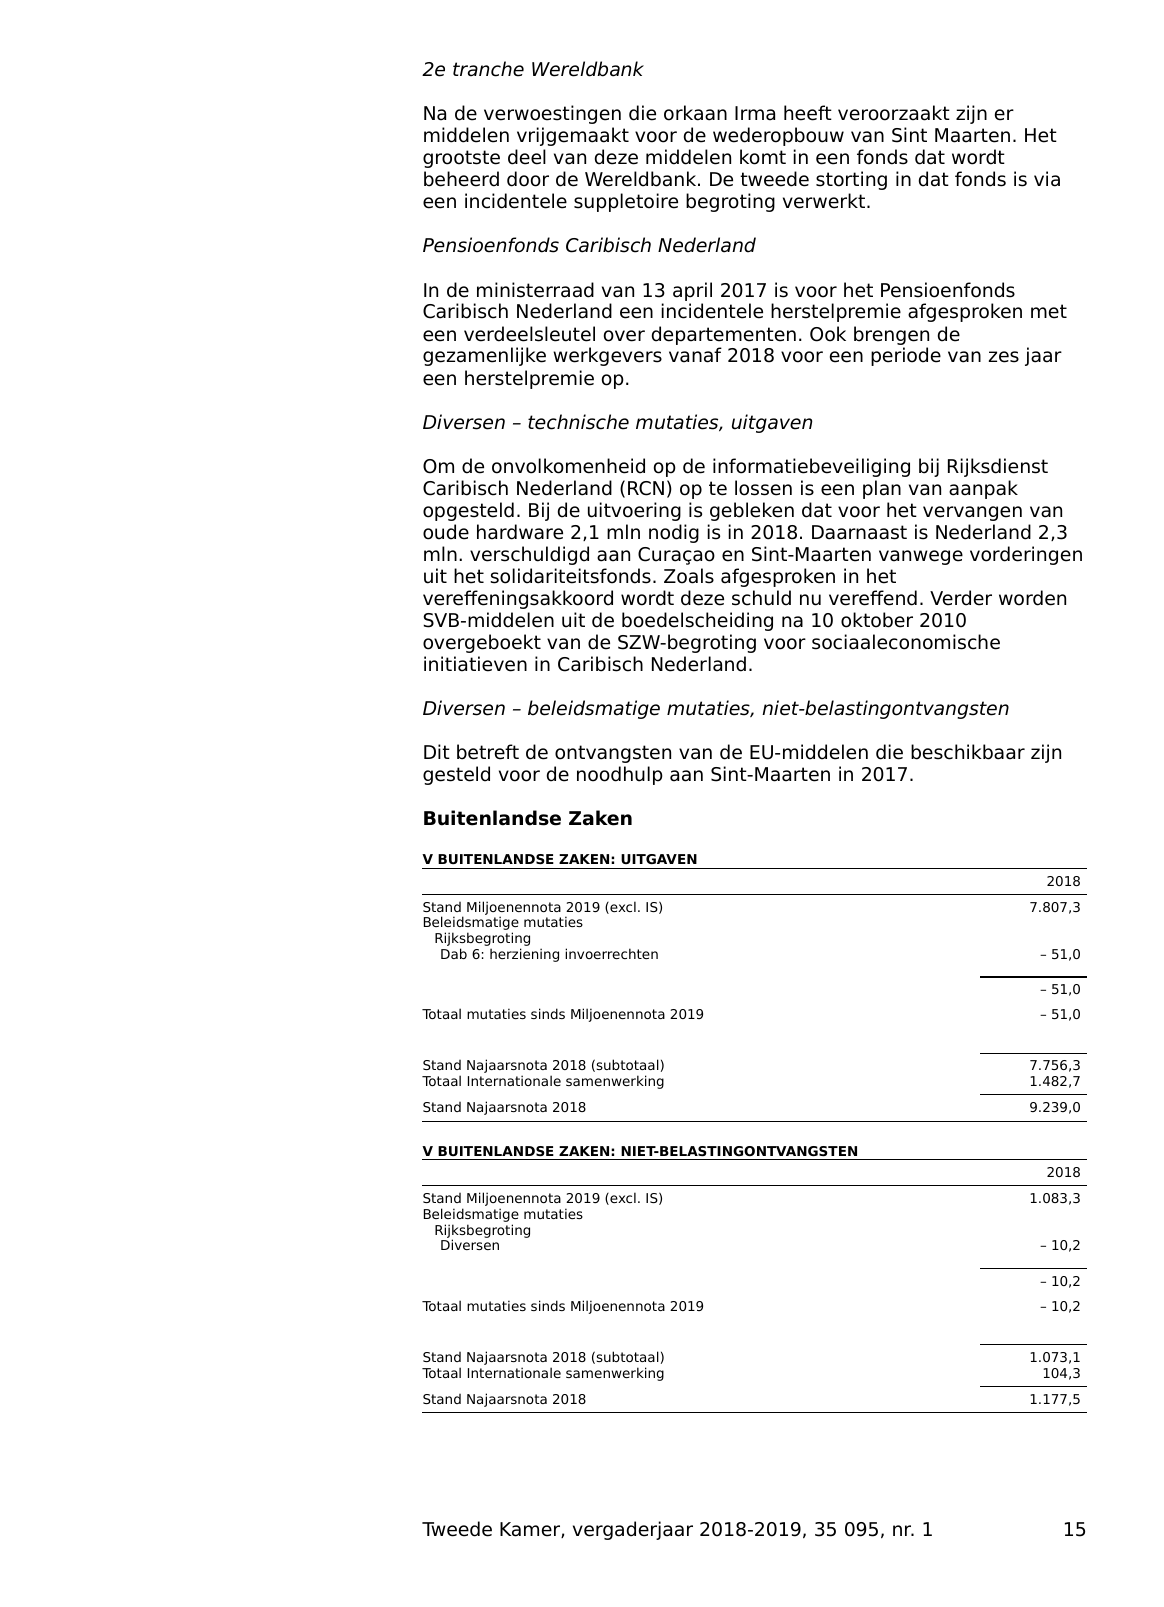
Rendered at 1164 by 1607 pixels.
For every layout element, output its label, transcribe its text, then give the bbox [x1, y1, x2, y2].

table_cell [434, 1268, 980, 1299]
table_cell Totaal mutaties sinds Miljoenennota 2019 [422, 1007, 980, 1023]
table_header V BUITENLANDSE ZAKEN: NIET-BELASTINGONTVANGSTEN [422, 1144, 1087, 1159]
table_cell [434, 1314, 980, 1344]
table_cell Rijksbegroting [428, 1223, 980, 1238]
table_cell [428, 947, 434, 976]
subtitle Diversen – technische mutaties, uitgaven [422, 412, 1087, 433]
table_cell [980, 1314, 1087, 1344]
table_cell Beleidsmatige mutaties [422, 915, 980, 931]
table_cell Diversen [434, 1238, 980, 1268]
table_cell Stand Miljoenennota 2019 (excl. IS) [422, 1186, 980, 1207]
table_cell [434, 1023, 980, 1052]
table_cell [422, 976, 428, 1007]
table_cell 7.807,3 [980, 895, 1087, 915]
table_cell 1.083,3 [980, 1186, 1087, 1207]
table_cell Totaal Internationale samenwerking [422, 1366, 980, 1386]
table_cell Rijksbegroting [428, 931, 980, 947]
subtitle 2e tranche Wereldbank [422, 59, 1087, 81]
table_cell 2018 [980, 869, 1087, 894]
table_cell Beleidsmatige mutaties [422, 1207, 980, 1222]
table_cell [980, 1023, 1087, 1052]
table_cell – 10,2 [980, 1269, 1087, 1299]
table_cell 9.239,0 [980, 1095, 1087, 1121]
table_cell [422, 1023, 428, 1052]
text In de ministerraad van 13 april 2017 is voor het Pensioenfonds Caribisch Nederland een incidentele herstelpremie afgesproken met een verdeelsleutel over departementen. Ook brengen de gezamenlijke werkgevers vanaf 2018 voor een periode van zes jaar een herstelpremie op. [422, 279, 1087, 389]
table_cell [428, 1023, 434, 1052]
table_cell Totaal mutaties sinds Miljoenennota 2019 [422, 1299, 980, 1314]
table_cell [422, 1160, 980, 1185]
table_cell Dab 6: herziening invoerrechten [434, 947, 980, 976]
table_cell [422, 931, 428, 947]
table_cell 7.756,3 [980, 1054, 1087, 1074]
table_cell Stand Miljoenennota 2019 (excl. IS) [422, 895, 980, 915]
table_cell [422, 869, 980, 894]
subtitle Diversen – beleidsmatige mutaties, niet-belastingontvangsten [422, 698, 1087, 720]
subtitle Pensioenfonds Caribisch Nederland [422, 235, 1087, 257]
table_cell [422, 947, 428, 976]
table_cell 1.482,7 [980, 1074, 1087, 1094]
table_cell [422, 1314, 428, 1344]
table_cell Stand Najaarsnota 2018 [422, 1094, 980, 1121]
table_cell [980, 931, 1087, 947]
text Dit betreft de ontvangsten van de EU-middelen die beschikbaar zijn gesteld voor de noodhulp aan Sint-Maarten in 2017. [422, 742, 1087, 786]
text Na de verwoestingen die orkaan Irma heeft veroorzaakt zijn er middelen vrijgemaakt voor de wederopbouw van Sint Maarten. Het grootste deel van deze middelen komt in een fonds dat wordt beheerd door de Wereldbank. De tweede storting in dat fonds is via een incidentele suppletoire begroting verwerkt. [422, 103, 1087, 213]
table_cell [980, 1223, 1087, 1238]
table_cell Totaal Internationale samenwerking [422, 1074, 980, 1094]
table_cell 2018 [980, 1160, 1087, 1185]
table_cell [422, 1238, 428, 1268]
table_cell 1.073,1 [980, 1345, 1087, 1366]
table_cell Stand Najaarsnota 2018 [422, 1386, 980, 1412]
table_cell – 51,0 [980, 1007, 1087, 1023]
table_cell Stand Najaarsnota 2018 (subtotaal) [422, 1053, 980, 1074]
table_cell Stand Najaarsnota 2018 (subtotaal) [422, 1344, 980, 1366]
table_cell [422, 1268, 428, 1299]
table_cell – 10,2 [980, 1299, 1087, 1314]
table_cell [428, 1238, 434, 1268]
table_cell [428, 1314, 434, 1344]
table_header V BUITENLANDSE ZAKEN: UITGAVEN [422, 852, 1087, 868]
table_cell – 10,2 [980, 1238, 1087, 1268]
table_cell [980, 1207, 1087, 1222]
table_cell [428, 976, 434, 1007]
table_cell – 51,0 [980, 947, 1087, 976]
table_cell 1.177,5 [980, 1387, 1087, 1412]
text Om de onvolkomenheid op de informatiebeveiliging bij Rijksdienst Caribisch Nederland (RCN) op te lossen is een plan van aanpak opgesteld. Bij de uitvoering is gebleken dat voor het vervangen van oude hardware 2,1 mln nodig is in 2018. Daarnaast is Nederland 2,3 mln. verschuldigd aan Curaçao en Sint-Maarten vanwege vorderingen uit het solidariteitsfonds. Zoals afgesproken in het vereffeningsakkoord wordt deze schuld nu vereffend. Verder worden SVB-middelen uit de boedelscheiding na 10 oktober 2010 overgeboekt van de SZW-begroting voor sociaaleconomische initiatieven in Caribisch Nederland. [422, 456, 1087, 676]
table_cell [428, 1268, 434, 1299]
table_cell [422, 1223, 428, 1238]
table_cell – 51,0 [980, 978, 1087, 1007]
subtitle Buitenlandse Zaken [422, 808, 1087, 830]
table_cell [980, 915, 1087, 931]
table_cell [434, 976, 980, 1007]
table_cell 104,3 [980, 1366, 1087, 1386]
